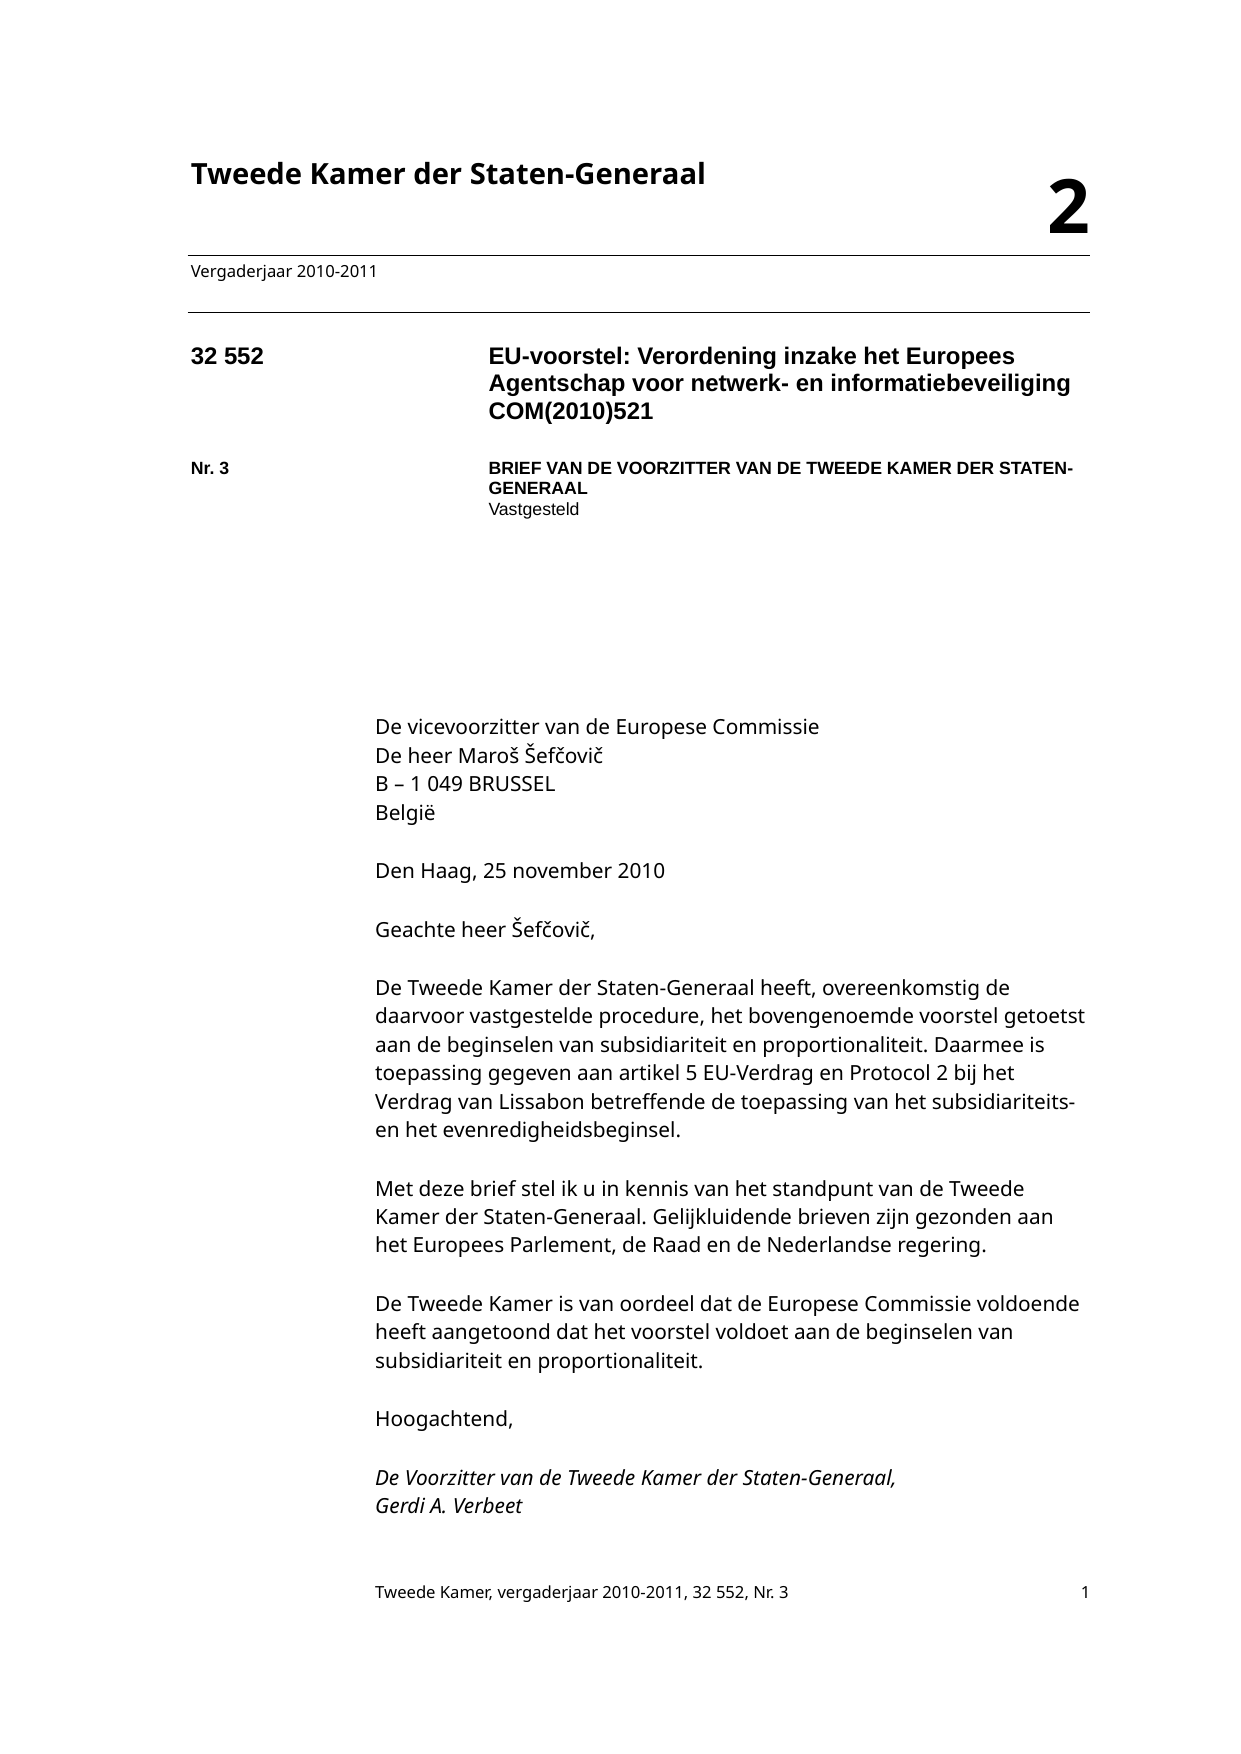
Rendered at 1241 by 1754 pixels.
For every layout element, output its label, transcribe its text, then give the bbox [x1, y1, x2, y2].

table_cell BRIEF VAN DE VOORZITTER VAN DE TWEEDE KAMER DER STATEN-GENERAAL Vastgesteld [485, 455, 1090, 594]
text De heer Maroš Šefčovič [375, 741, 1090, 769]
table_header Tweede Kamer der Staten-Generaal [188, 150, 909, 255]
text Den Haag, 25 november 2010 [375, 856, 1090, 885]
table_cell 32 552 [188, 339, 485, 454]
text Gerdi A. Verbeet [375, 1491, 1090, 1520]
text De vicevoorzitter van de Europese Commissie [375, 712, 1090, 741]
text B – 1 049 BRUSSEL [375, 769, 1090, 798]
table_cell [485, 256, 1090, 312]
table_cell EU-voorstel: Verordening inzake het Europees Agentschap voor netwerk- en informatiebeveiliging COM(2010)521 [485, 339, 1090, 454]
table_header 2 [910, 150, 1090, 255]
table_cell Vergaderjaar 2010-2011 [188, 256, 485, 312]
text De Tweede Kamer der Staten-Generaal heeft, overeenkomstig de daarvoor vastgestelde procedure, het bovengenoemde voorstel getoetst aan de beginselen van subsidiariteit en proportionaliteit. Daarmee is toepassing gegeven aan artikel 5 EU-Verdrag en Protocol 2 bij het Verdrag van Lissabon betreffende de toepassing van het subsidiariteits- en het evenredigheidsbeginsel. [375, 973, 1090, 1144]
table_cell [485, 313, 1090, 339]
table_cell [188, 313, 485, 339]
text Met deze brief stel ik u in kennis van het standpunt van de Tweede Kamer der Staten-Generaal. Gelijkluidende brieven zijn gezonden aan het Europees Parlement, de Raad en de Nederlandse regering. [375, 1174, 1090, 1259]
text De Tweede Kamer is van oordeel dat de Europese Commissie voldoende heeft aangetoond dat het voorstel voldoet aan de beginselen van subsidiariteit en proportionaliteit. [375, 1289, 1090, 1374]
text Geachte heer Šefčovič, [375, 915, 1090, 943]
table_cell Nr. 3 [188, 455, 485, 594]
text De Voorzitter van de Tweede Kamer der Staten-Generaal, [375, 1463, 1090, 1491]
text Hoogachtend, [375, 1404, 1090, 1433]
text België [375, 798, 1090, 826]
